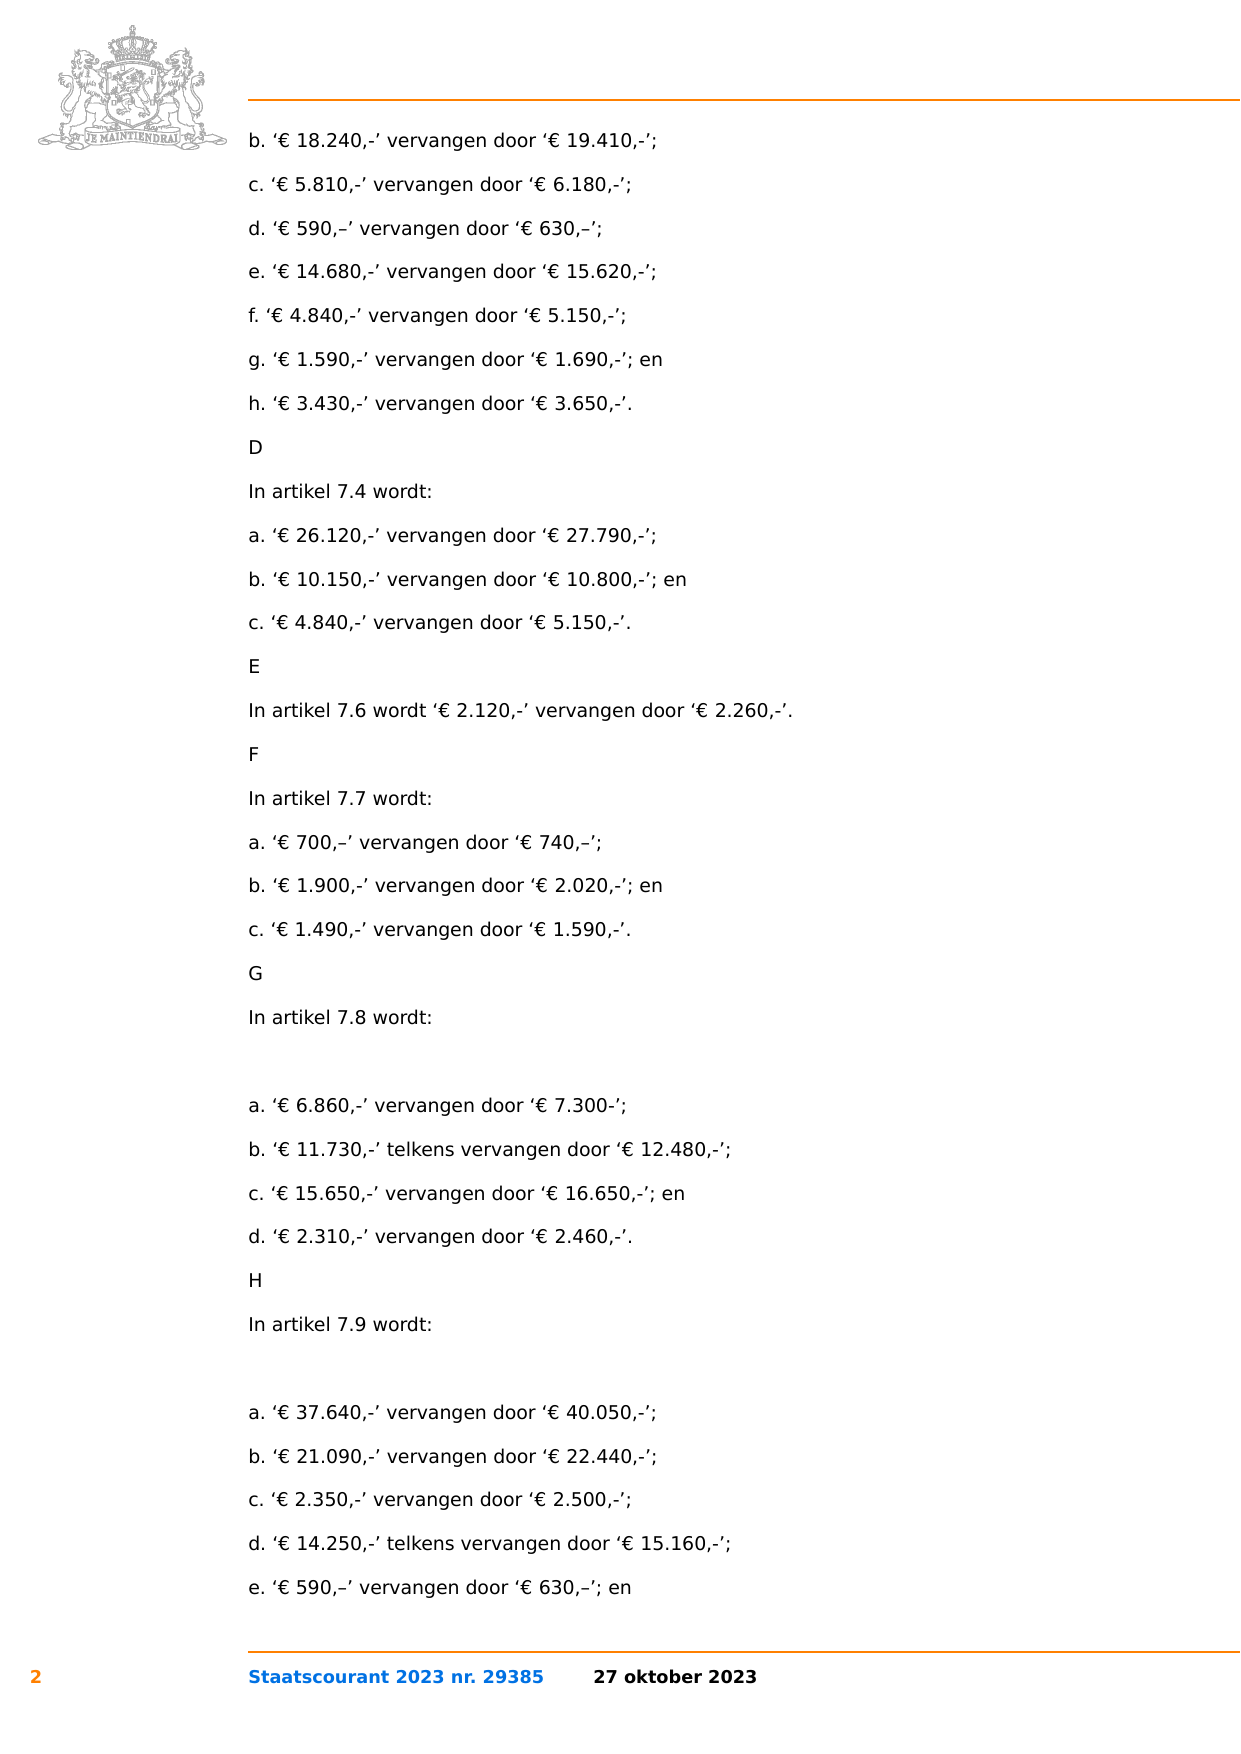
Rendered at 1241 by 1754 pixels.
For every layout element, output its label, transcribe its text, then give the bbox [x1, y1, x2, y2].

text In artikel 7.6 wordt ‘€ 2.120,-’ vervangen door ‘€ 2.260,-’. [248, 700, 1163, 722]
text F [248, 744, 1163, 766]
text c. ‘€ 5.810,-’ vervangen door ‘€ 6.180,-’; [248, 174, 1163, 196]
text G [248, 963, 1163, 985]
text D [248, 437, 1163, 459]
text d. ‘€ 14.250,-’ telkens vervangen door ‘€ 15.160,-’; [248, 1533, 1163, 1555]
text d. ‘€ 590,–’ vervangen door ‘€ 630,–’; [248, 218, 1163, 239]
text f. ‘€ 4.840,-’ vervangen door ‘€ 5.150,-’; [248, 305, 1163, 327]
text In artikel 7.8 wordt: [248, 1007, 1163, 1029]
text In artikel 7.4 wordt: [248, 481, 1163, 503]
text a. ‘€ 6.860,-’ vervangen door ‘€ 7.300-’; [248, 1095, 1163, 1117]
text c. ‘€ 15.650,-’ vervangen door ‘€ 16.650,-’; en [248, 1182, 1163, 1204]
text e. ‘€ 14.680,-’ vervangen door ‘€ 15.620,-’; [248, 261, 1163, 283]
text b. ‘€ 10.150,-’ vervangen door ‘€ 10.800,-’; en [248, 568, 1163, 590]
text h. ‘€ 3.430,-’ vervangen door ‘€ 3.650,-’. [248, 393, 1163, 415]
text a. ‘€ 37.640,-’ vervangen door ‘€ 40.050,-’; [248, 1402, 1163, 1424]
text b. ‘€ 18.240,-’ vervangen door ‘€ 19.410,-’; [248, 130, 1163, 152]
text In artikel 7.9 wordt: [248, 1314, 1163, 1336]
text a. ‘€ 26.120,-’ vervangen door ‘€ 27.790,-’; [248, 524, 1163, 547]
text b. ‘€ 1.900,-’ vervangen door ‘€ 2.020,-’; en [248, 875, 1163, 897]
text c. ‘€ 4.840,-’ vervangen door ‘€ 5.150,-’. [248, 612, 1163, 634]
text g. ‘€ 1.590,-’ vervangen door ‘€ 1.690,-’; en [248, 349, 1163, 371]
text d. ‘€ 2.310,-’ vervangen door ‘€ 2.460,-’. [248, 1226, 1163, 1248]
text E [248, 656, 1163, 678]
text b. ‘€ 21.090,-’ vervangen door ‘€ 22.440,-’; [248, 1446, 1163, 1467]
text a. ‘€ 700,–’ vervangen door ‘€ 740,–’; [248, 832, 1163, 853]
picture [38, 25, 227, 150]
text b. ‘€ 11.730,-’ telkens vervangen door ‘€ 12.480,-’; [248, 1138, 1163, 1161]
text c. ‘€ 2.350,-’ vervangen door ‘€ 2.500,-’; [248, 1489, 1163, 1511]
text c. ‘€ 1.490,-’ vervangen door ‘€ 1.590,-’. [248, 919, 1163, 941]
text In artikel 7.7 wordt: [248, 788, 1163, 810]
text e. ‘€ 590,–’ vervangen door ‘€ 630,–’; en [248, 1577, 1163, 1599]
text H [248, 1270, 1163, 1292]
